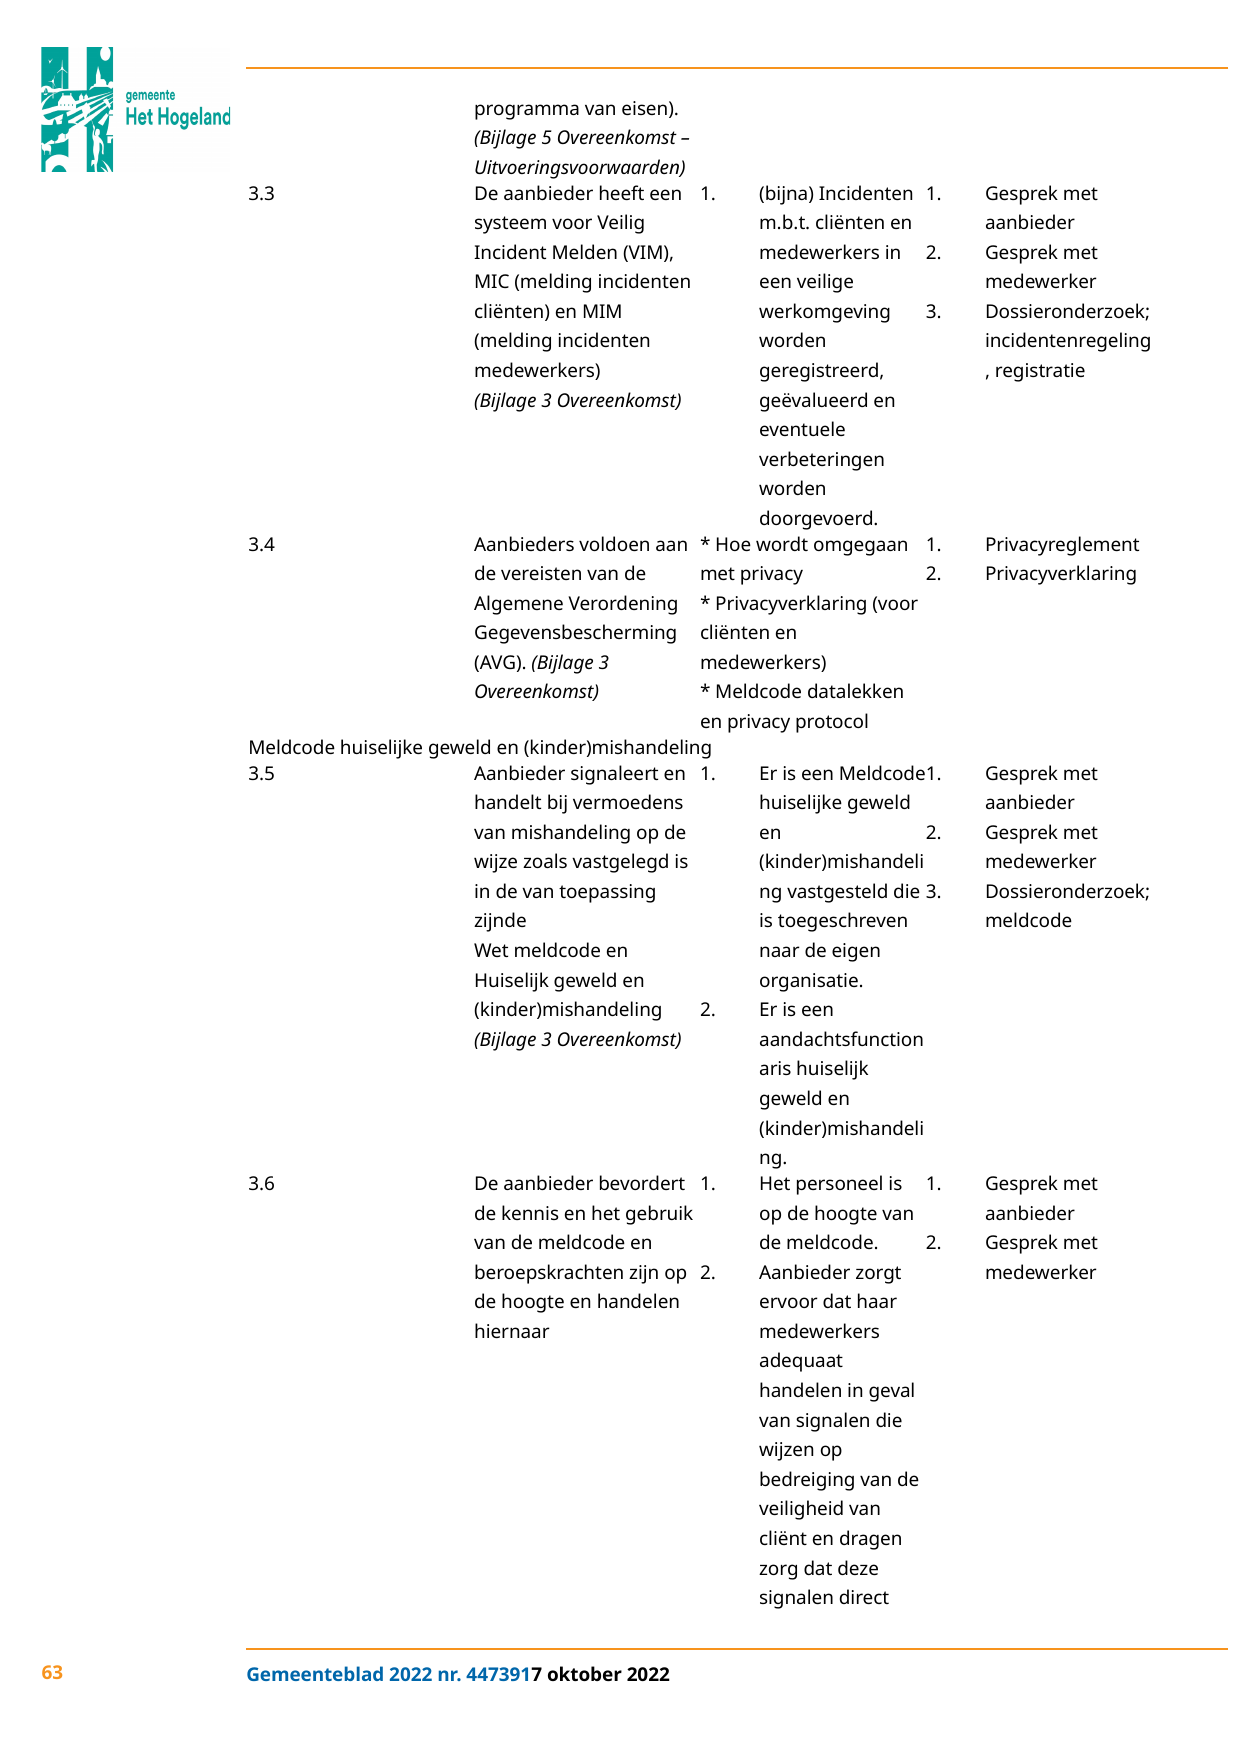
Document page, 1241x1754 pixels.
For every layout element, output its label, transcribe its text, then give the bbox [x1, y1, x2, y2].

table_cell [700, 95, 926, 180]
table_cell 3.3 [248, 180, 474, 531]
table_cell * Hoe wordt omgegaan met privacy * Privacyverklaring (voor cliënten en medewerkers) * Meldcode datalekken en privacy protocol [700, 531, 926, 734]
table_cell 3.4 [248, 531, 474, 734]
table_cell Gesprek met aanbieder Gesprek met medewerker Dossieronderzoek; incidentenregeling, registratie [926, 180, 1152, 531]
table_cell (bijna) Incidenten m.b.t. cliënten en medewerkers in een veilige werkomgeving worden geregistreerd, geëvalueerd en eventuele verbeteringen worden doorgevoerd. [700, 180, 926, 531]
table_cell Gesprek met aanbieder Gesprek met medewerker Dossieronderzoek; meldcode [926, 760, 1152, 1170]
table_cell 3.5 [248, 760, 474, 1170]
table_cell [248, 95, 474, 180]
table_cell Er is een Meldcode huiselijke geweld en (kinder)mishandeling vastgesteld die is toegeschreven naar de eigen organisatie. Er is een aandachtsfunctionaris huiselijk geweld en (kinder)mishandeling. [700, 760, 926, 1170]
table_cell [926, 95, 1152, 180]
table_cell 3.6 [248, 1170, 474, 1610]
table_cell De aanbieder bevordert de kennis en het gebruik van de meldcode en beroepskrachten zijn op de hoogte en handelen hiernaar [474, 1170, 700, 1610]
table_cell Meldcode huiselijke geweld en (kinder)mishandeling [248, 734, 1152, 760]
table_cell Gesprek met aanbieder Gesprek met medewerker [926, 1170, 1152, 1610]
table_cell Privacyreglement Privacyverklaring [926, 531, 1152, 734]
picture [41, 47, 231, 172]
table_cell Aanbieders voldoen aan de vereisten van de Algemene Verordening Gegevensbescherming (AVG). (Bijlage 3 Overeenkomst) [474, 531, 700, 734]
table_cell Het personeel is op de hoogte van de meldcode. Aanbieder zorgt ervoor dat haar medewerkers adequaat handelen in geval van signalen die wijzen op bedreiging van de veiligheid van cliënt en dragen zorg dat deze signalen direct [700, 1170, 926, 1610]
table_cell De aanbieder heeft een systeem voor Veilig Incident Melden (VIM), MIC (melding incidenten cliënten) en MIM (melding incidenten medewerkers) (Bijlage 3 Overeenkomst) [474, 180, 700, 531]
table_cell Aanbieder signaleert en handelt bij vermoedens van mishandeling op de wijze zoals vastgelegd is in de van toepassing zijnde Wet meldcode en Huiselijk geweld en (kinder)mishandeling (Bijlage 3 Overeenkomst) [474, 760, 700, 1170]
table_cell programma van eisen). (Bijlage 5 Overeenkomst – Uitvoeringsvoorwaarden) [474, 95, 700, 180]
